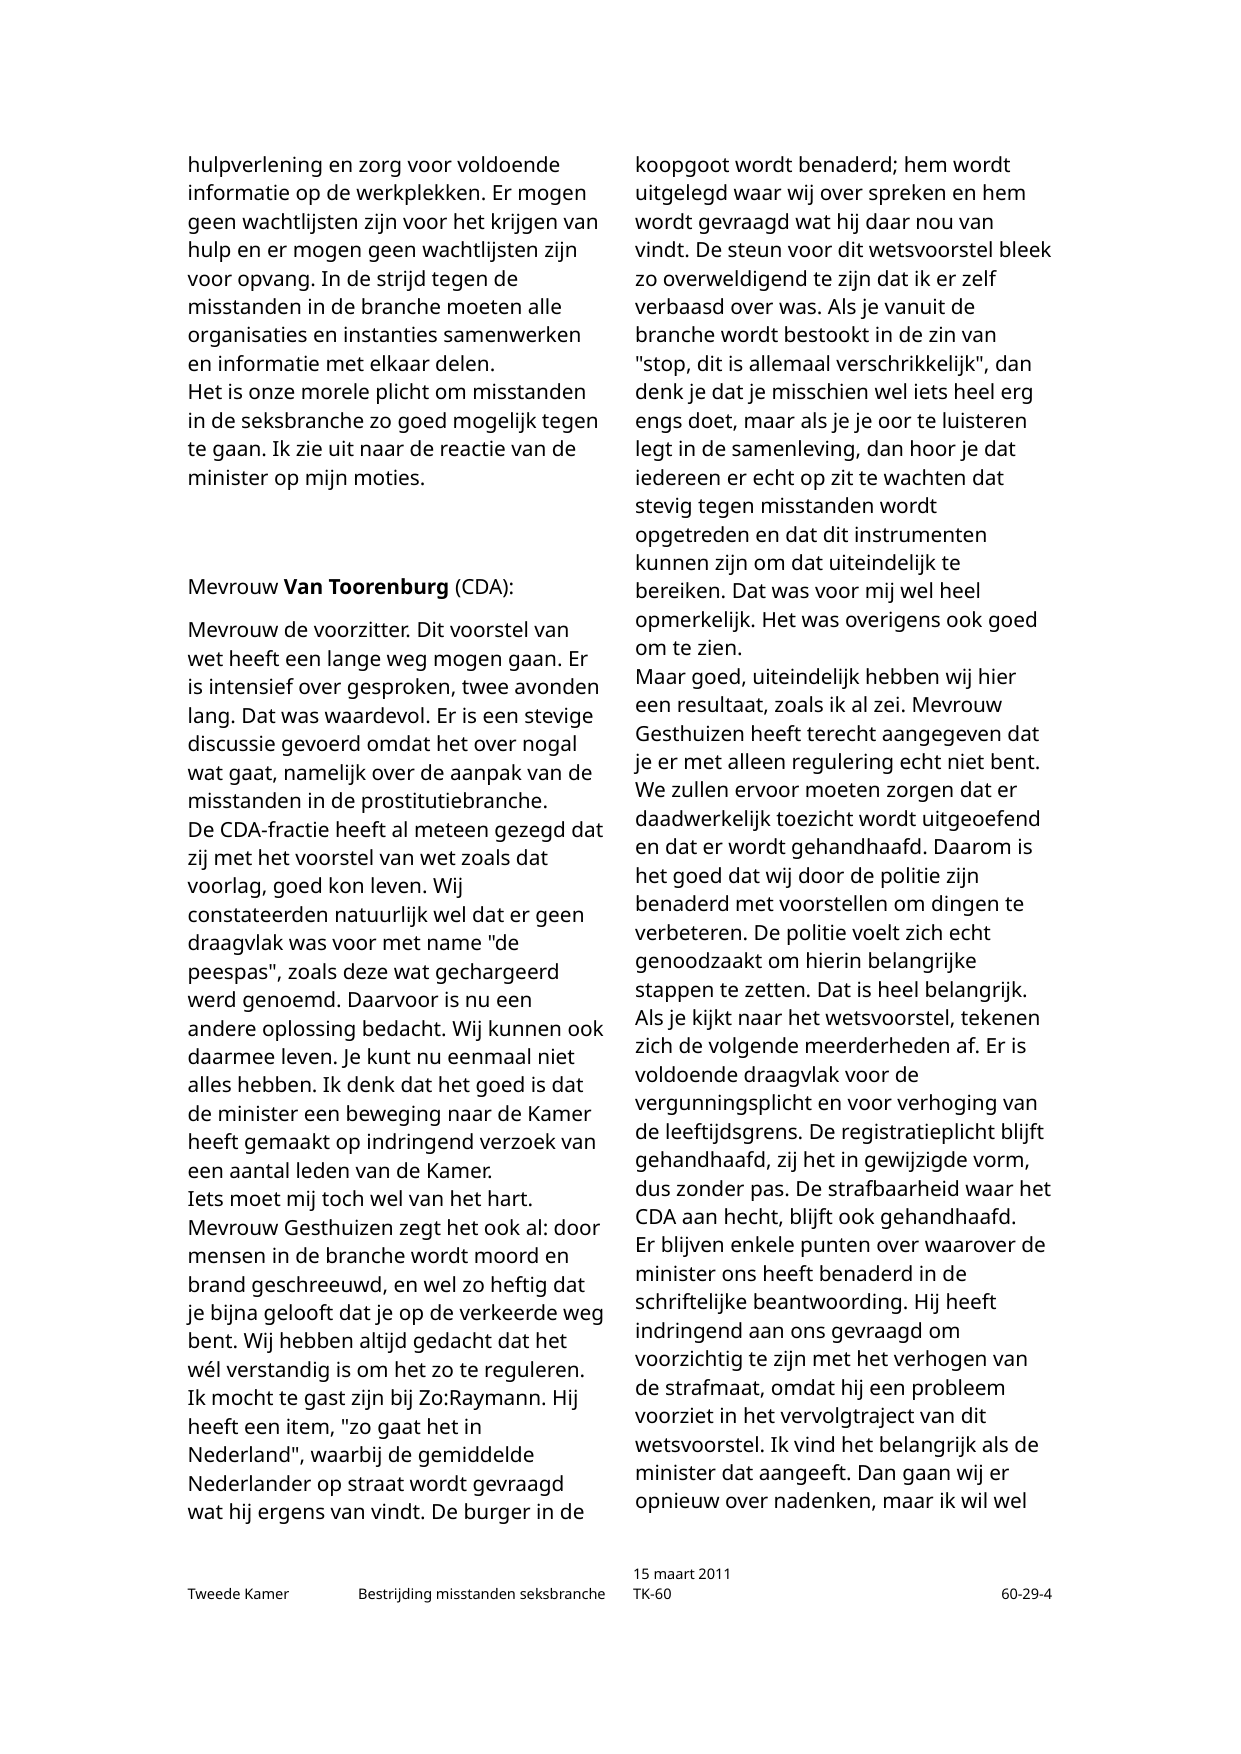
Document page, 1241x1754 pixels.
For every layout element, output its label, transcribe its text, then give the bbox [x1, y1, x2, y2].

text Er blijven enkele punten over waarover de minister ons heeft benaderd in de schriftelijke beantwoording. Hij heeft indringend aan ons gevraagd om voorzichtig te zijn met het verhogen van de strafmaat, omdat hij een probleem voorziet in het vervolgtraject van dit wetsvoorstel. Ik vind het belangrijk als de minister dat aangeeft. Dan gaan wij er opnieuw over nadenken, maar ik wil wel [635, 1231, 1053, 1515]
text koopgoot wordt benaderd; hem wordt uitgelegd waar wij over spreken en hem wordt gevraagd wat hij daar nou van vindt. De steun voor dit wetsvoorstel bleek zo overweldigend te zijn dat ik er zelf verbaasd over was. Als je vanuit de branche wordt bestookt in de zin van "stop, dit is allemaal verschrikkelijk", dan denk je dat je misschien wel iets heel erg engs doet, maar als je je oor te luisteren legt in de samenleving, dan hoor je dat iedereen er echt op zit te wachten dat stevig tegen misstanden wordt opgetreden en dat dit instrumenten kunnen zijn om dat uiteindelijk te bereiken. Dat was voor mij wel heel opmerkelijk. Het was overigens ook goed om te zien. [635, 150, 1053, 662]
text Mevrouw Van Toorenburg (CDA): [187, 572, 605, 601]
text Mevrouw de voorzitter. Dit voorstel van wet heeft een lange weg mogen gaan. Er is intensief over gesproken, twee avonden lang. Dat was waardevol. Er is een stevige discussie gevoerd omdat het over nogal wat gaat, namelijk over de aanpak van de misstanden in de prostitutiebranche. [187, 616, 605, 815]
text De CDA-fractie heeft al meteen gezegd dat zij met het voorstel van wet zoals dat voorlag, goed kon leven. Wij constateerden natuurlijk wel dat er geen draagvlak was voor met name "de peespas", zoals deze wat gechargeerd werd genoemd. Daarvoor is nu een andere oplossing bedacht. Wij kunnen ook daarmee leven. Je kunt nu eenmaal niet alles hebben. Ik denk dat het goed is dat de minister een beweging naar de Kamer heeft gemaakt op indringend verzoek van een aantal leden van de Kamer. [187, 815, 605, 1184]
text Iets moet mij toch wel van het hart. Mevrouw Gesthuizen zegt het ook al: door mensen in de branche wordt moord en brand geschreeuwd, en wel zo heftig dat je bijna gelooft dat je op de verkeerde weg bent. Wij hebben altijd gedacht dat het wél verstandig is om het zo te reguleren. Ik mocht te gast zijn bij Zo:Raymann. Hij heeft een item, "zo gaat het in Nederland", waarbij de gemiddelde Nederlander op straat wordt gevraagd wat hij ergens van vindt. De burger in de [187, 1184, 605, 1526]
text Het is onze morele plicht om misstanden in de seksbranche zo goed mogelijk tegen te gaan. Ik zie uit naar de reactie van de minister op mijn moties. [187, 377, 605, 491]
text hulpverlening en zorg voor voldoende informatie op de werkplekken. Er mogen geen wachtlijsten zijn voor het krijgen van hulp en er mogen geen wachtlijsten zijn voor opvang. In de strijd tegen de misstanden in de branche moeten alle organisaties en instanties samenwerken en informatie met elkaar delen. [187, 150, 605, 377]
text Maar goed, uiteindelijk hebben wij hier een resultaat, zoals ik al zei. Mevrouw Gesthuizen heeft terecht aangegeven dat je er met alleen regulering echt niet bent. We zullen ervoor moeten zorgen dat er daadwerkelijk toezicht wordt uitgeoefend en dat er wordt gehandhaafd. Daarom is het goed dat wij door de politie zijn benaderd met voorstellen om dingen te verbeteren. De politie voelt zich echt genoodzaakt om hierin belangrijke stappen te zetten. Dat is heel belangrijk. [635, 662, 1053, 1003]
text  [187, 521, 605, 550]
text Als je kijkt naar het wetsvoorstel, tekenen zich de volgende meerderheden af. Er is voldoende draagvlak voor de vergunningsplicht en voor verhoging van de leeftijdsgrens. De registratieplicht blijft gehandhaafd, zij het in gewijzigde vorm, dus zonder pas. De strafbaarheid waar het CDA aan hecht, blijft ook gehandhaafd. [635, 1003, 1053, 1231]
